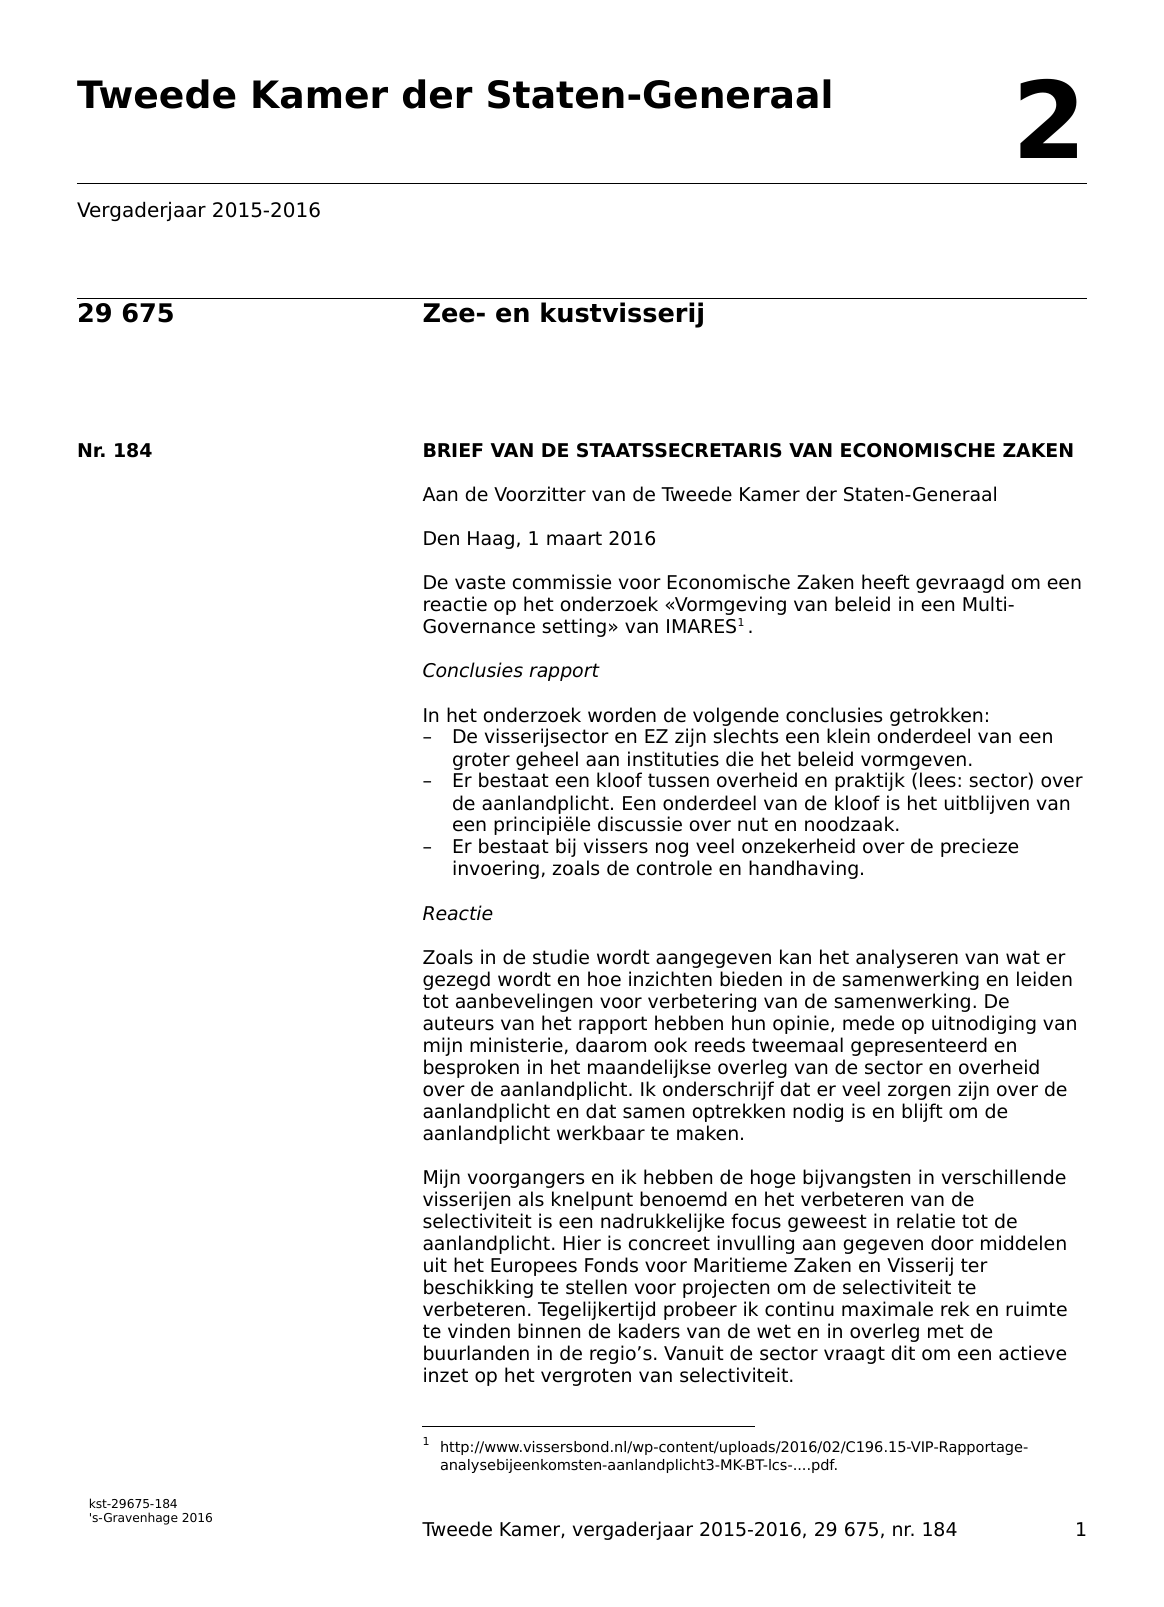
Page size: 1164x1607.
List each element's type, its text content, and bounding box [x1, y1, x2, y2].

table_header Tweede Kamer der Staten-Generaal [77, 59, 886, 183]
text In het onderzoek worden de volgende conclusies getrokken: [422, 704, 1087, 726]
subtitle Nr. 184 BRIEF VAN DE STAATSSECRETARIS VAN ECONOMISCHE ZAKEN [77, 440, 1087, 462]
text – Er bestaat bij vissers nog veel onzekerheid over de precieze invoering, zoals de controle en handhaving. [422, 836, 1087, 880]
text – Er bestaat een kloof tussen overheid en praktijk (lees: sector) over de aanlandplicht. Een onderdeel van de kloof is het uitblijven van een principiële discussie over nut en noodzaak. [422, 770, 1087, 836]
text kst-29675-184 [88, 1497, 323, 1511]
table_header 2 [886, 59, 1087, 183]
text Zoals in de studie wordt aangegeven kan het analyseren van wat er gezegd wordt en hoe inzichten bieden in de samenwerking en leiden tot aanbevelingen voor verbetering van de samenwerking. De auteurs van het rapport hebben hun opinie, mede op uitnodiging van mijn ministerie, daarom ook reeds tweemaal gepresenteerd en besproken in het maandelijkse overleg van de sector en overheid over de aanlandplicht. Ik onderschrijf dat er veel zorgen zijn over de aanlandplicht en dat samen optrekken nodig is en blijft om de aanlandplicht werkbaar te maken. [422, 947, 1087, 1144]
table_cell Vergaderjaar 2015-2016 [77, 184, 1087, 298]
text Den Haag, 1 maart 2016 [422, 528, 1087, 550]
text Aan de Voorzitter van de Tweede Kamer der Staten-Generaal [422, 484, 1087, 506]
text – De visserijsector en EZ zijn slechts een klein onderdeel van een groter geheel aan instituties die het beleid vormgeven. [422, 726, 1087, 770]
text 's-Gravenhage 2016 [88, 1511, 323, 1525]
subtitle Conclusies rapport [422, 660, 1087, 682]
text De vaste commissie voor Economische Zaken heeft gevraagd om een reactie op het onderzoek «Vormgeving van beleid in een Multi-Governance setting» van IMARES. [422, 572, 1087, 638]
text http://www.vissersbond.nl/wp-content/uploads/2016/02/C196.15-VIP-Rapportage-analysebijeenkomsten-aanlandplicht3-MK-BT-lcs-....pdf. [422, 1435, 1087, 1474]
text Mijn voorgangers en ik hebben de hoge bijvangsten in verschillende visserijen als knelpunt benoemd en het verbeteren van de selectiviteit is een nadrukkelijke focus geweest in relatie tot de aanlandplicht. Hier is concreet invulling aan gegeven door middelen uit het Europees Fonds voor Maritieme Zaken en Visserij ter beschikking te stellen voor projecten om de selectiviteit te verbeteren. Tegelijkertijd probeer ik continu maximale rek en ruimte te vinden binnen de kaders van de wet en in overleg met de buurlanden in de regio’s. Vanuit de sector vraagt dit om een actieve inzet op het vergroten van selectiviteit. [422, 1167, 1087, 1386]
subtitle 29 675 Zee- en kustvisserij [77, 299, 1087, 329]
subtitle Reactie [422, 902, 1087, 924]
